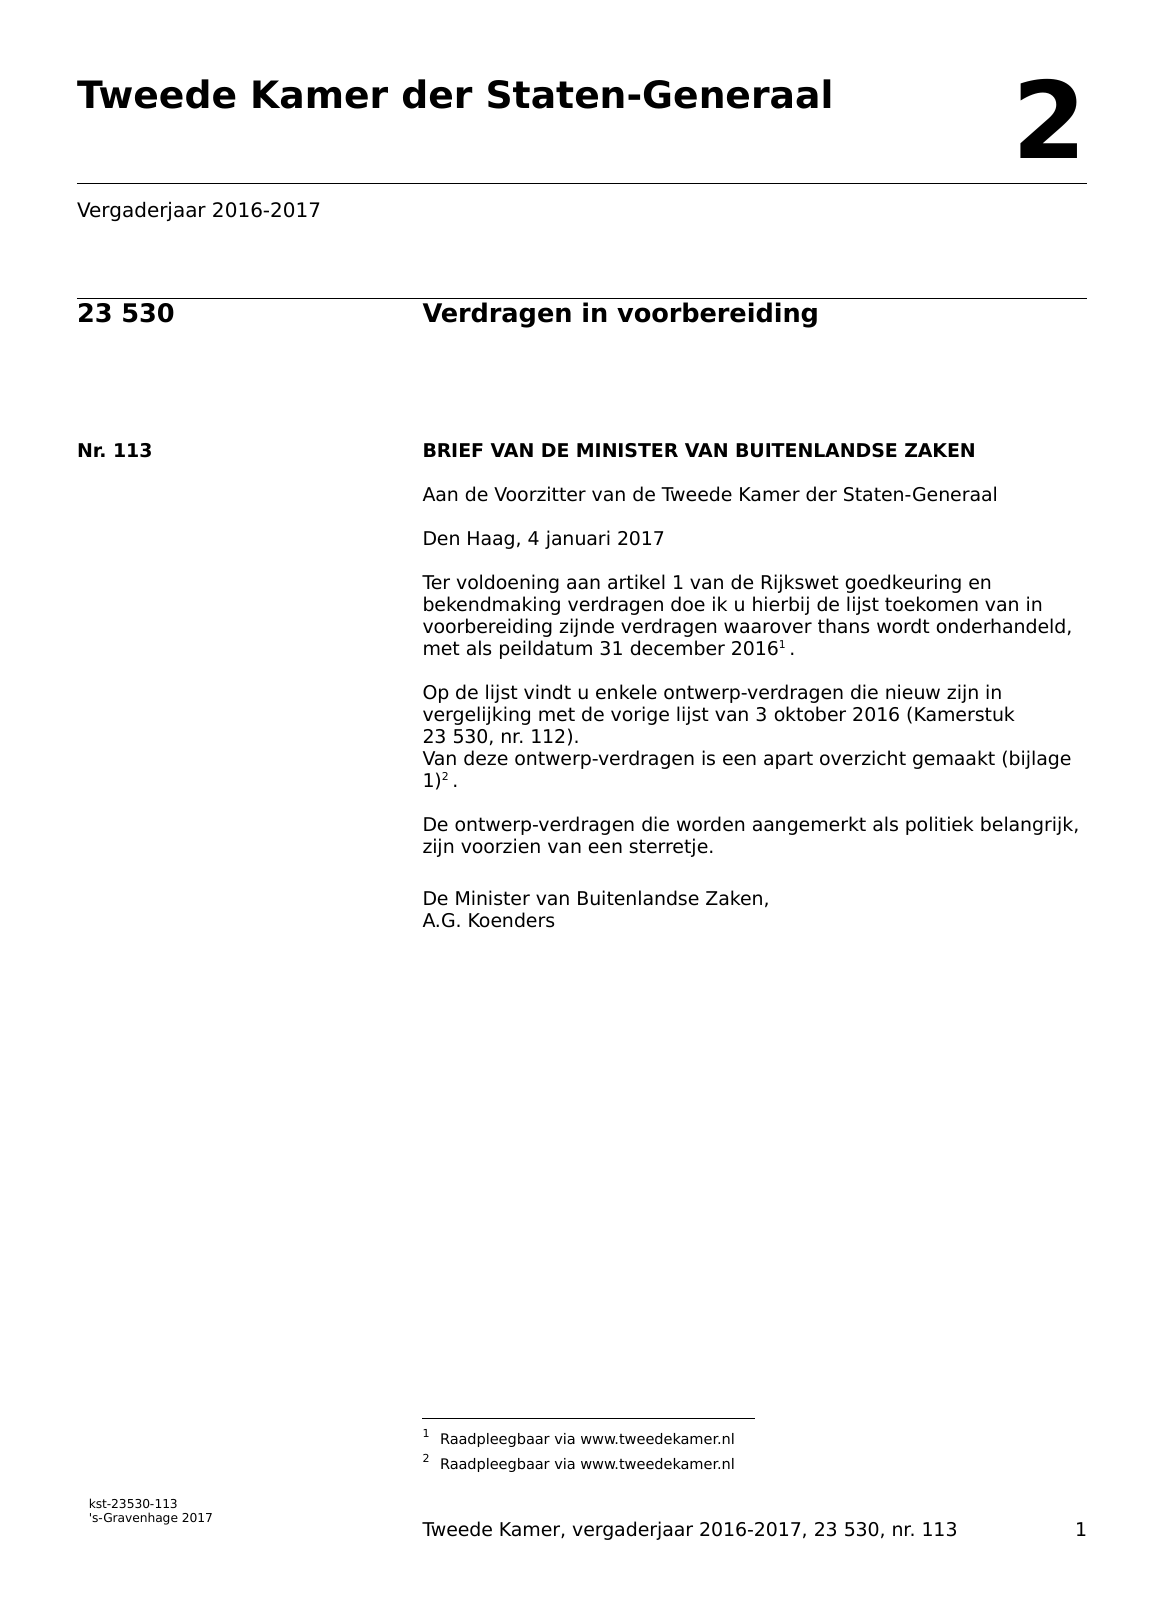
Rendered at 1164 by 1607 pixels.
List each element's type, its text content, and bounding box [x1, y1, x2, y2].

text Aan de Voorzitter van de Tweede Kamer der Staten-Generaal [422, 484, 1087, 506]
text 's-Gravenhage 2017 [88, 1511, 323, 1525]
text Op de lijst vindt u enkele ontwerp-verdragen die nieuw zijn in vergelijking met de vorige lijst van 3 oktober 2016 (Kamerstuk 23 530, nr. 112). [422, 682, 1087, 748]
table_header 2 [886, 59, 1087, 183]
text Den Haag, 4 januari 2017 [422, 528, 1087, 550]
table_cell Vergaderjaar 2016-2017 [77, 184, 1087, 298]
subtitle 23 530 Verdragen in voorbereiding [77, 299, 1087, 329]
table_header Tweede Kamer der Staten-Generaal [77, 59, 886, 183]
text Raadpleegbaar via www.tweedekamer.nl [422, 1452, 1087, 1474]
text De Minister van Buitenlandse Zaken, A.G. Koenders [422, 888, 1087, 932]
text Raadpleegbaar via www.tweedekamer.nl [422, 1427, 1087, 1449]
text Ter voldoening aan artikel 1 van de Rijkswet goedkeuring en bekendmaking verdragen doe ik u hierbij de lijst toekomen van in voorbereiding zijnde verdragen waarover thans wordt onderhandeld, met als peildatum 31 december 2016. [422, 572, 1087, 660]
text kst-23530-113 [88, 1497, 323, 1511]
text De ontwerp-verdragen die worden aangemerkt als politiek belangrijk, zijn voorzien van een sterretje. [422, 814, 1087, 858]
subtitle Nr. 113 BRIEF VAN DE MINISTER VAN BUITENLANDSE ZAKEN [77, 440, 1087, 462]
text Van deze ontwerp-verdragen is een apart overzicht gemaakt (bijlage 1). [422, 748, 1087, 792]
